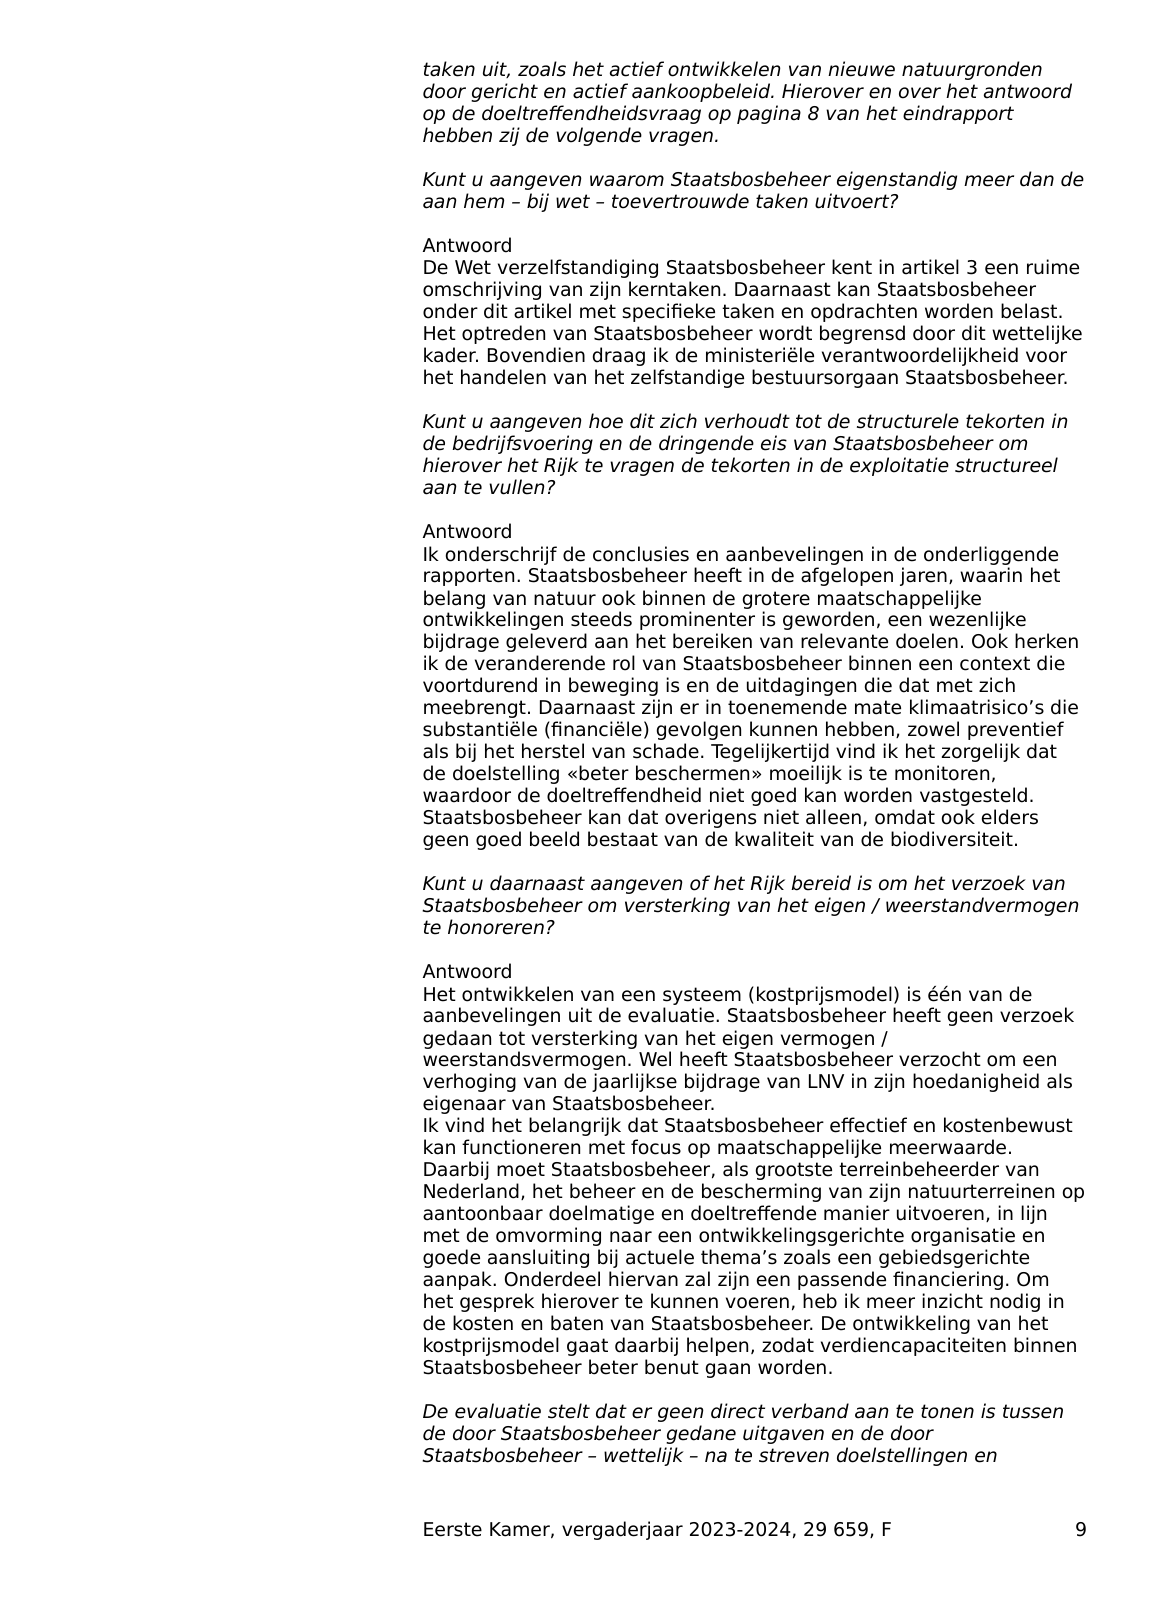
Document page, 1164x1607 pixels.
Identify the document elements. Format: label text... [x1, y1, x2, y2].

text Kunt u aangeven hoe dit zich verhoudt tot de structurele tekorten in de bedrijfsvoering en de dringende eis van Staatsbosbeheer om hierover het Rijk te vragen de tekorten in de exploitatie structureel aan te vullen? [422, 411, 1087, 499]
text Antwoord [422, 521, 1087, 543]
text Ik onderschrijf de conclusies en aanbevelingen in de onderliggende rapporten. Staatsbosbeheer heeft in de afgelopen jaren, waarin het belang van natuur ook binnen de grotere maatschappelijke ontwikkelingen steeds prominenter is geworden, een wezenlijke bijdrage geleverd aan het bereiken van relevante doelen. Ook herken ik de veranderende rol van Staatsbosbeheer binnen een context die voortdurend in beweging is en de uitdagingen die dat met zich meebrengt. Daarnaast zijn er in toenemende mate klimaatrisico’s die substantiële (financiële) gevolgen kunnen hebben, zowel preventief als bij het herstel van schade. Tegelijkertijd vind ik het zorgelijk dat de doelstelling «beter beschermen» moeilijk is te monitoren, waardoor de doeltreffendheid niet goed kan worden vastgesteld. Staatsbosbeheer kan dat overigens niet alleen, omdat ook elders geen goed beeld bestaat van de kwaliteit van de biodiversiteit. [422, 543, 1087, 851]
text De Wet verzelfstandiging Staatsbosbeheer kent in artikel 3 een ruime omschrijving van zijn kerntaken. Daarnaast kan Staatsbosbeheer onder dit artikel met specifieke taken en opdrachten worden belast. Het optreden van Staatsbosbeheer wordt begrensd door dit wettelijke kader. Bovendien draag ik de ministeriële verantwoordelijkheid voor het handelen van het zelfstandige bestuursorgaan Staatsbosbeheer. [422, 257, 1087, 389]
text Kunt u aangeven waarom Staatsbosbeheer eigenstandig meer dan de aan hem – bij wet – toevertrouwde taken uitvoert? [422, 169, 1087, 213]
text taken uit, zoals het actief ontwikkelen van nieuwe natuurgronden door gericht en actief aankoopbeleid. Hierover en over het antwoord op de doeltreffendheidsvraag op pagina 8 van het eindrapport hebben zij de volgende vragen. [422, 59, 1087, 147]
text Antwoord [422, 961, 1087, 983]
text Ik vind het belangrijk dat Staatsbosbeheer effectief en kostenbewust kan functioneren met focus op maatschappelijke meerwaarde. Daarbij moet Staatsbosbeheer, als grootste terreinbeheerder van Nederland, het beheer en de bescherming van zijn natuurterreinen op aantoonbaar doelmatige en doeltreffende manier uitvoeren, in lijn met de omvorming naar een ontwikkelingsgerichte organisatie en goede aansluiting bij actuele thema’s zoals een gebiedsgerichte aanpak. Onderdeel hiervan zal zijn een passende financiering. Om het gesprek hierover te kunnen voeren, heb ik meer inzicht nodig in de kosten en baten van Staatsbosbeheer. De ontwikkeling van het kostprijsmodel gaat daarbij helpen, zodat verdiencapaciteiten binnen Staatsbosbeheer beter benut gaan worden. [422, 1115, 1087, 1379]
text Kunt u daarnaast aangeven of het Rijk bereid is om het verzoek van Staatsbosbeheer om versterking van het eigen / weerstandvermogen te honoreren? [422, 873, 1087, 939]
text Het ontwikkelen van een systeem (kostprijsmodel) is één van de aanbevelingen uit de evaluatie. Staatsbosbeheer heeft geen verzoek gedaan tot versterking van het eigen vermogen / weerstandsvermogen. Wel heeft Staatsbosbeheer verzocht om een verhoging van de jaarlijkse bijdrage van LNV in zijn hoedanigheid als eigenaar van Staatsbosbeheer. [422, 983, 1087, 1115]
text De evaluatie stelt dat er geen direct verband aan te tonen is tussen de door Staatsbosbeheer gedane uitgaven en de door Staatsbosbeheer – wettelijk – na te streven doelstellingen en [422, 1401, 1087, 1467]
text Antwoord [422, 235, 1087, 257]
